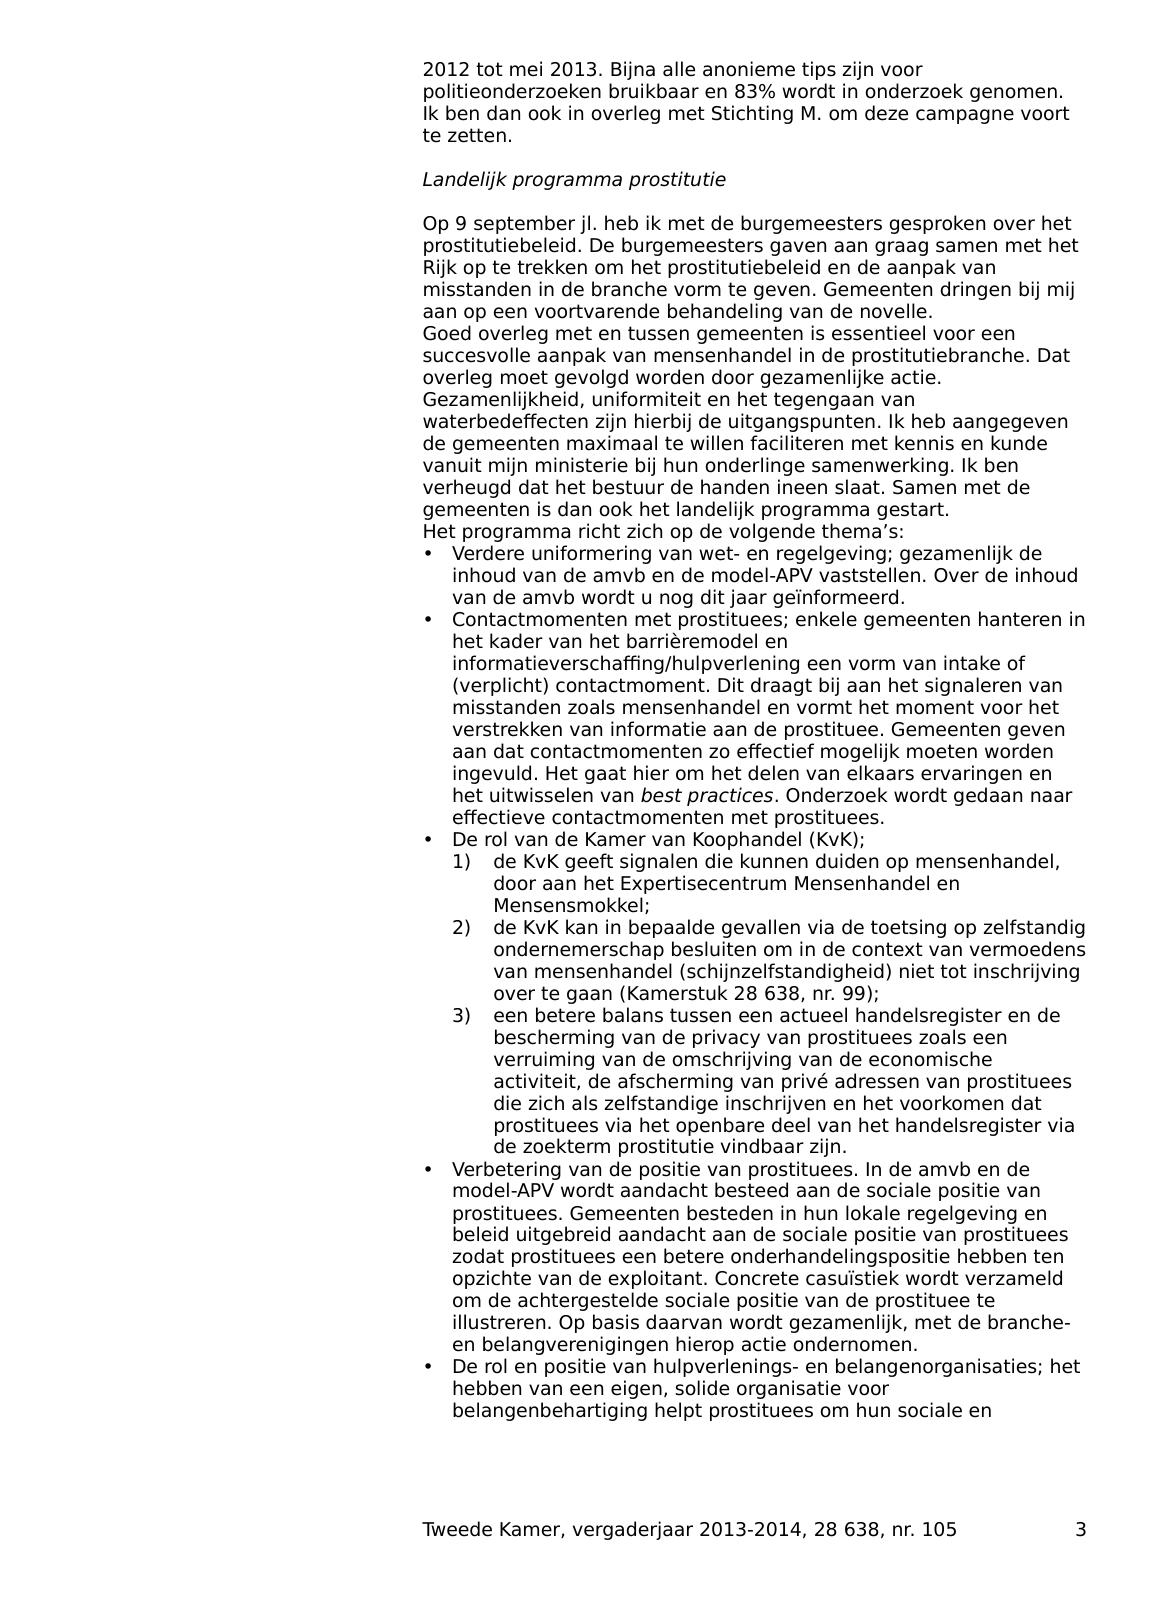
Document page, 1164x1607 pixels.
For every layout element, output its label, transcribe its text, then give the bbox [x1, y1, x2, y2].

text 2012 tot mei 2013. Bijna alle anonieme tips zijn voor politieonderzoeken bruikbaar en 83% wordt in onderzoek genomen. Ik ben dan ook in overleg met Stichting M. om deze campagne voort te zetten. [422, 59, 1087, 147]
text 2) de KvK kan in bepaalde gevallen via de toetsing op zelfstandig ondernemerschap besluiten om in de context van vermoedens van mensenhandel (schijnzelfstandigheid) niet tot inschrijving over te gaan (Kamerstuk 28 638, nr. 99); [452, 917, 1087, 1004]
text Het programma richt zich op de volgende thema’s: [422, 521, 1087, 543]
text • Contactmomenten met prostituees; enkele gemeenten hanteren in het kader van het barrièremodel en informatieverschaffing/hulpverlening een vorm van intake of (verplicht) contactmoment. Dit draagt bij aan het signaleren van misstanden zoals mensenhandel en vormt het moment voor het verstrekken van informatie aan de prostituee. Gemeenten geven aan dat contactmomenten zo effectief mogelijk moeten worden ingevuld. Het gaat hier om het delen van elkaars ervaringen en het uitwisselen van best practices. Onderzoek wordt gedaan naar effectieve contactmomenten met prostituees. [422, 609, 1087, 829]
text 3) een betere balans tussen een actueel handelsregister en de bescherming van de privacy van prostituees zoals een verruiming van de omschrijving van de economische activiteit, de afscherming van privé adressen van prostituees die zich als zelfstandige inschrijven en het voorkomen dat prostituees via het openbare deel van het handelsregister via de zoekterm prostitutie vindbaar zijn. [452, 1004, 1087, 1158]
text 1) de KvK geeft signalen die kunnen duiden op mensenhandel, door aan het Expertisecentrum Mensenhandel en Mensensmokkel; [452, 851, 1087, 917]
text • De rol en positie van hulpverlenings- en belangenorganisaties; het hebben van een eigen, solide organisatie voor belangenbehartiging helpt prostituees om hun sociale en [422, 1356, 1087, 1422]
text • De rol van de Kamer van Koophandel (KvK); [422, 829, 1087, 851]
text • Verdere uniformering van wet- en regelgeving; gezamenlijk de inhoud van de amvb en de model-APV vaststellen. Over de inhoud van de amvb wordt u nog dit jaar geïnformeerd. [422, 543, 1087, 609]
text Goed overleg met en tussen gemeenten is essentieel voor een succesvolle aanpak van mensenhandel in de prostitutiebranche. Dat overleg moet gevolgd worden door gezamenlijke actie. Gezamenlijkheid, uniformiteit en het tegengaan van waterbedeffecten zijn hierbij de uitgangspunten. Ik heb aangegeven de gemeenten maximaal te willen faciliteren met kennis en kunde vanuit mijn ministerie bij hun onderlinge samenwerking. Ik ben verheugd dat het bestuur de handen ineen slaat. Samen met de gemeenten is dan ook het landelijk programma gestart. [422, 323, 1087, 521]
text • Verbetering van de positie van prostituees. In de amvb en de model-APV wordt aandacht besteed aan de sociale positie van prostituees. Gemeenten besteden in hun lokale regelgeving en beleid uitgebreid aandacht aan de sociale positie van prostituees zodat prostituees een betere onderhandelingspositie hebben ten opzichte van de exploitant. Concrete casuïstiek wordt verzameld om de achtergestelde sociale positie van de prostituee te illustreren. Op basis daarvan wordt gezamenlijk, met de branche- en belangverenigingen hierop actie ondernomen. [422, 1158, 1087, 1356]
subtitle Landelijk programma prostitutie [422, 169, 1087, 191]
text Op 9 september jl. heb ik met de burgemeesters gesproken over het prostitutiebeleid. De burgemeesters gaven aan graag samen met het Rijk op te trekken om het prostitutiebeleid en de aanpak van misstanden in de branche vorm te geven. Gemeenten dringen bij mij aan op een voortvarende behandeling van de novelle. [422, 213, 1087, 323]
